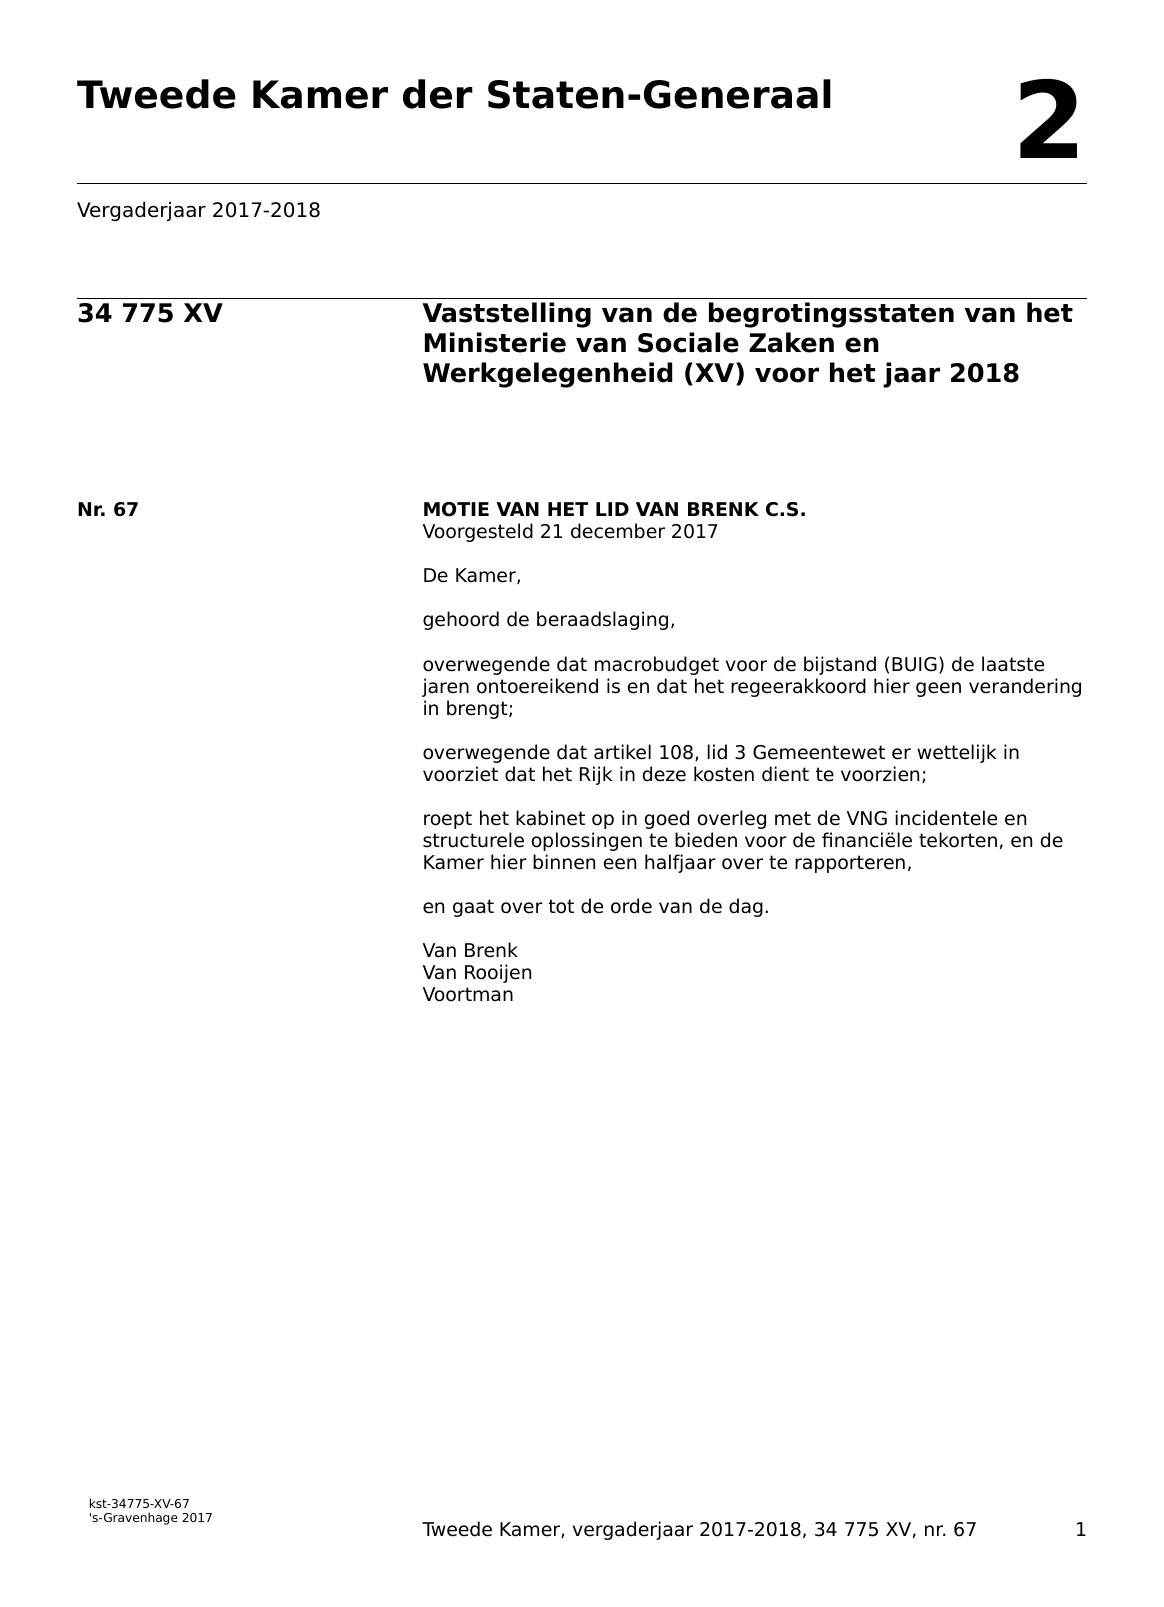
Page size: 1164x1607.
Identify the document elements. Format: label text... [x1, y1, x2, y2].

text Voortman [422, 984, 1087, 1006]
text kst-34775-XV-67 [88, 1497, 323, 1511]
text De Kamer, [422, 565, 1087, 587]
text gehoord de beraadslaging, [422, 609, 1087, 631]
subtitle Nr. 67 MOTIE VAN HET LID VAN BRENK C.S. [77, 499, 1087, 521]
text Van Rooijen [422, 962, 1087, 984]
text roept het kabinet op in goed overleg met de VNG incidentele en structurele oplossingen te bieden voor de financiële tekorten, en de Kamer hier binnen een halfjaar over te rapporteren, [422, 808, 1087, 874]
text Van Brenk [422, 940, 1087, 962]
text Voorgesteld 21 december 2017 [422, 521, 1087, 543]
table_header Tweede Kamer der Staten-Generaal [77, 59, 886, 183]
text en gaat over tot de orde van de dag. [422, 896, 1087, 918]
table_cell Vergaderjaar 2017-2018 [77, 184, 1087, 298]
subtitle 34 775 XV Vaststelling van de begrotingsstaten van het Ministerie van Sociale Zaken en Werkgelegenheid (XV) voor het jaar 2018 [77, 299, 1087, 388]
text overwegende dat artikel 108, lid 3 Gemeentewet er wettelijk in voorziet dat het Rijk in deze kosten dient te voorzien; [422, 742, 1087, 786]
text overwegende dat macrobudget voor de bijstand (BUIG) de laatste jaren ontoereikend is en dat het regeerakkoord hier geen verandering in brengt; [422, 653, 1087, 719]
text 's-Gravenhage 2017 [88, 1511, 323, 1525]
table_header 2 [886, 59, 1087, 183]
